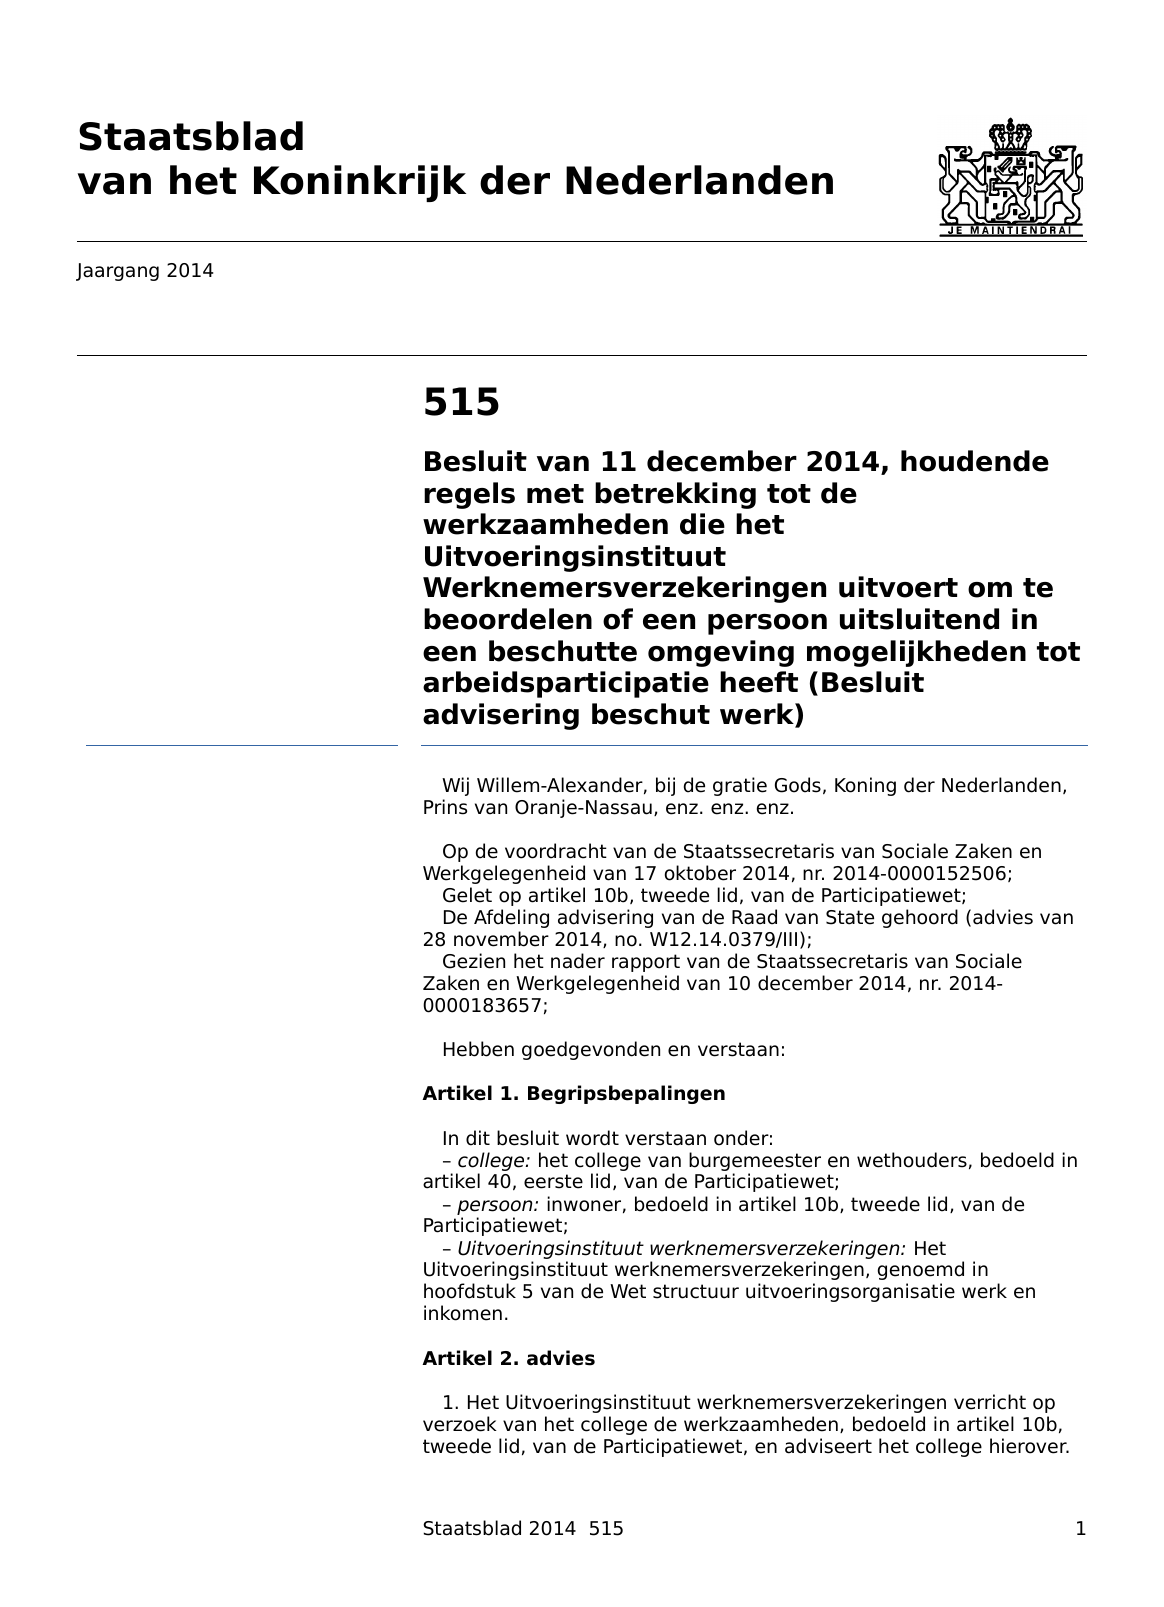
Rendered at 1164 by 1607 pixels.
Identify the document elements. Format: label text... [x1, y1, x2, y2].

text Wij Willem-Alexander, bij de gratie Gods, Koning der Nederlanden, Prins van Oranje-Nassau, enz. enz. enz. [422, 775, 1087, 819]
text In dit besluit wordt verstaan onder: [422, 1127, 1087, 1149]
picture [936, 115, 1087, 240]
subtitle Artikel 2. advies [422, 1347, 1087, 1369]
text – Uitvoeringsinstituut werknemersverzekeringen: Het Uitvoeringsinstituut werknemersverzekeringen, genoemd in hoofdstuk 5 van de Wet structuur uitvoeringsorganisatie werk en inkomen. [422, 1237, 1087, 1325]
table_header Staatsblad van het Koninkrijk der Nederlanden [77, 100, 886, 241]
text Besluit van 11 december 2014, houdende regels met betrekking tot de werkzaamheden die het Uitvoeringsinstituut Werknemersverzekeringen uitvoert om te beoordelen of een persoon uitsluitend in een beschutte omgeving mogelijkheden tot arbeidsparticipatie heeft (Besluit advisering beschut werk) [422, 447, 1087, 731]
text De Afdeling advisering van de Raad van State gehoord (advies van 28 november 2014, no. W12.14.0379/III); [422, 907, 1087, 951]
text – persoon: inwoner, bedoeld in artikel 10b, tweede lid, van de Participatiewet; [422, 1193, 1087, 1237]
table_header [886, 100, 1087, 241]
text 1. Het Uitvoeringsinstituut werknemersverzekeringen verricht op verzoek van het college de werkzaamheden, bedoeld in artikel 10b, tweede lid, van de Participatiewet, en adviseert het college hierover. [422, 1392, 1087, 1458]
text Op de voordracht van de Staatssecretaris van Sociale Zaken en Werkgelegenheid van 17 oktober 2014, nr. 2014-0000152506; [422, 841, 1087, 885]
text Gezien het nader rapport van de Staatssecretaris van Sociale Zaken en Werkgelegenheid van 10 december 2014, nr. 2014-0000183657; [422, 951, 1087, 1017]
subtitle Artikel 1. Begripsbepalingen [422, 1083, 1087, 1105]
text Hebben goedgevonden en verstaan: [422, 1039, 1087, 1061]
subtitle 515 [422, 381, 1087, 424]
table_cell Jaargang 2014 [77, 242, 1087, 355]
text Gelet op artikel 10b, tweede lid, van de Participatiewet; [422, 885, 1087, 907]
text – college: het college van burgemeester en wethouders, bedoeld in artikel 40, eerste lid, van de Participatiewet; [422, 1149, 1087, 1193]
